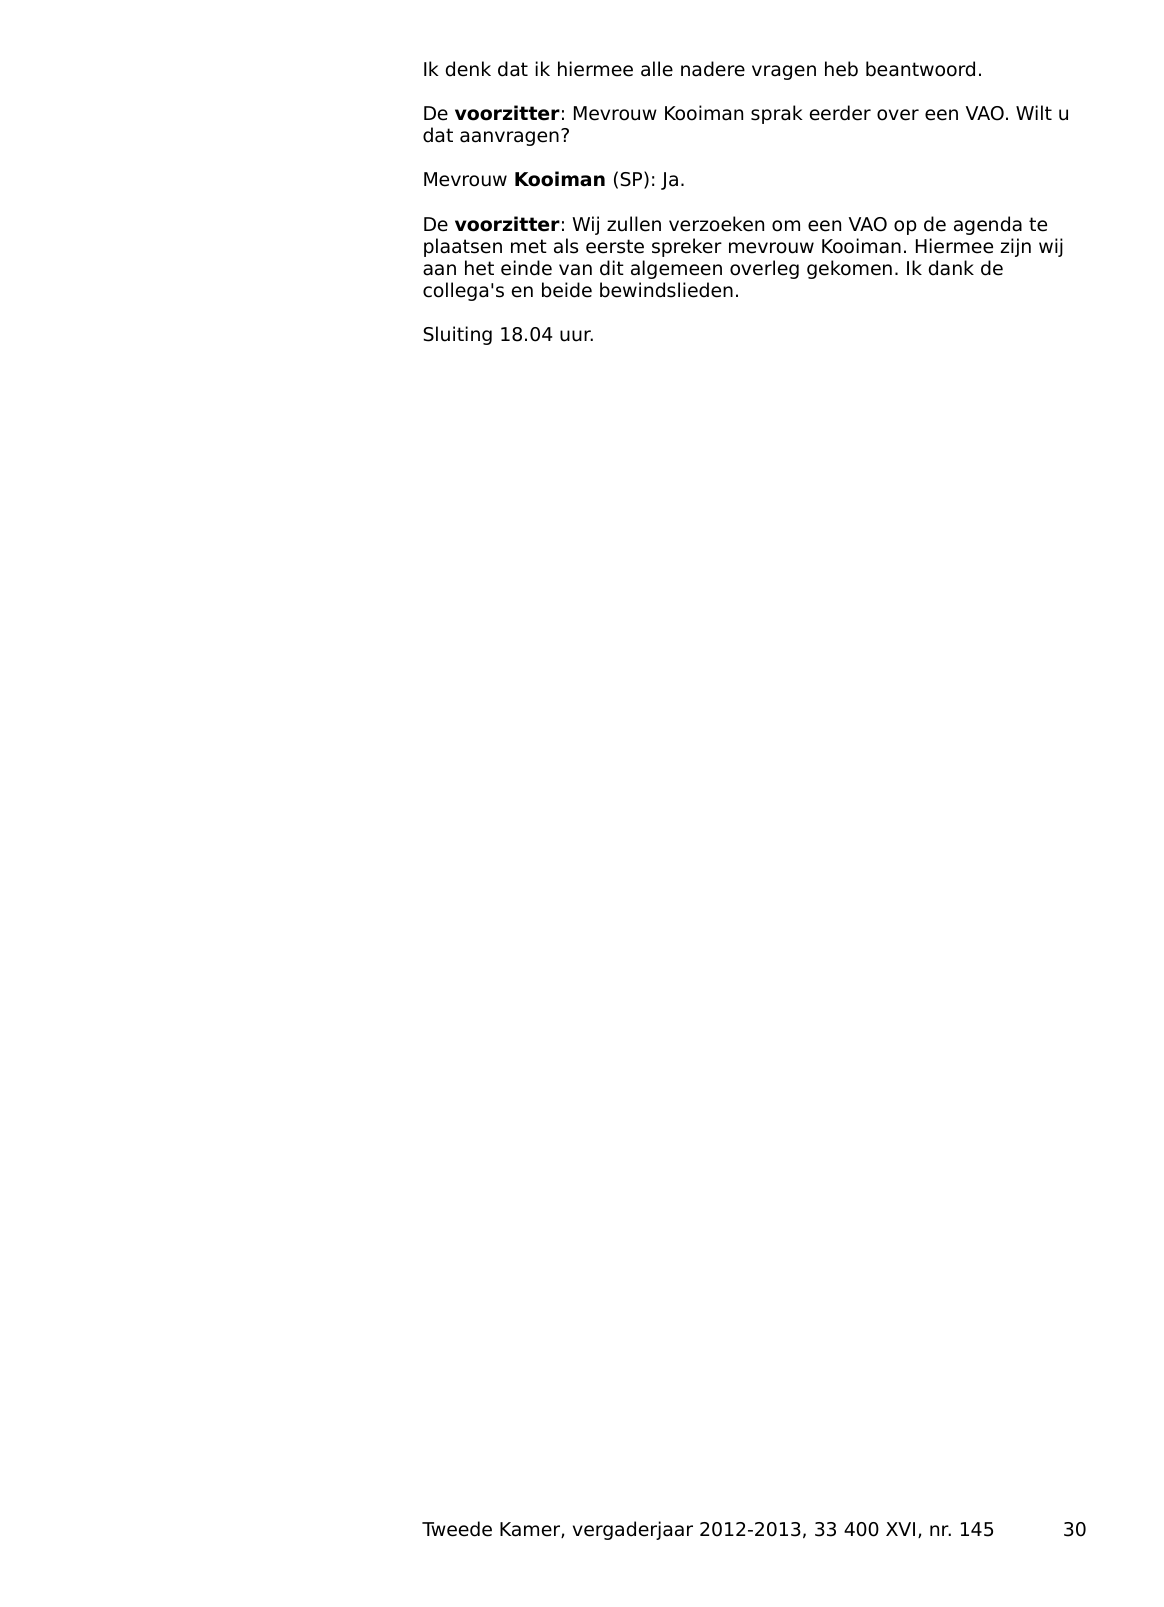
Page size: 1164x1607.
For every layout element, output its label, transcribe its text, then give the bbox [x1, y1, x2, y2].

text De voorzitter: Mevrouw Kooiman sprak eerder over een VAO. Wilt u dat aanvragen? [422, 103, 1087, 147]
text Ik denk dat ik hiermee alle nadere vragen heb beantwoord. [422, 59, 1087, 81]
text Sluiting 18.04 uur. [422, 324, 1087, 346]
text Mevrouw Kooiman (SP): Ja. [422, 169, 1087, 191]
text De voorzitter: Wij zullen verzoeken om een VAO op de agenda te plaatsen met als eerste spreker mevrouw Kooiman. Hiermee zijn wij aan het einde van dit algemeen overleg gekomen. Ik dank de collega's en beide bewindslieden. [422, 213, 1087, 301]
